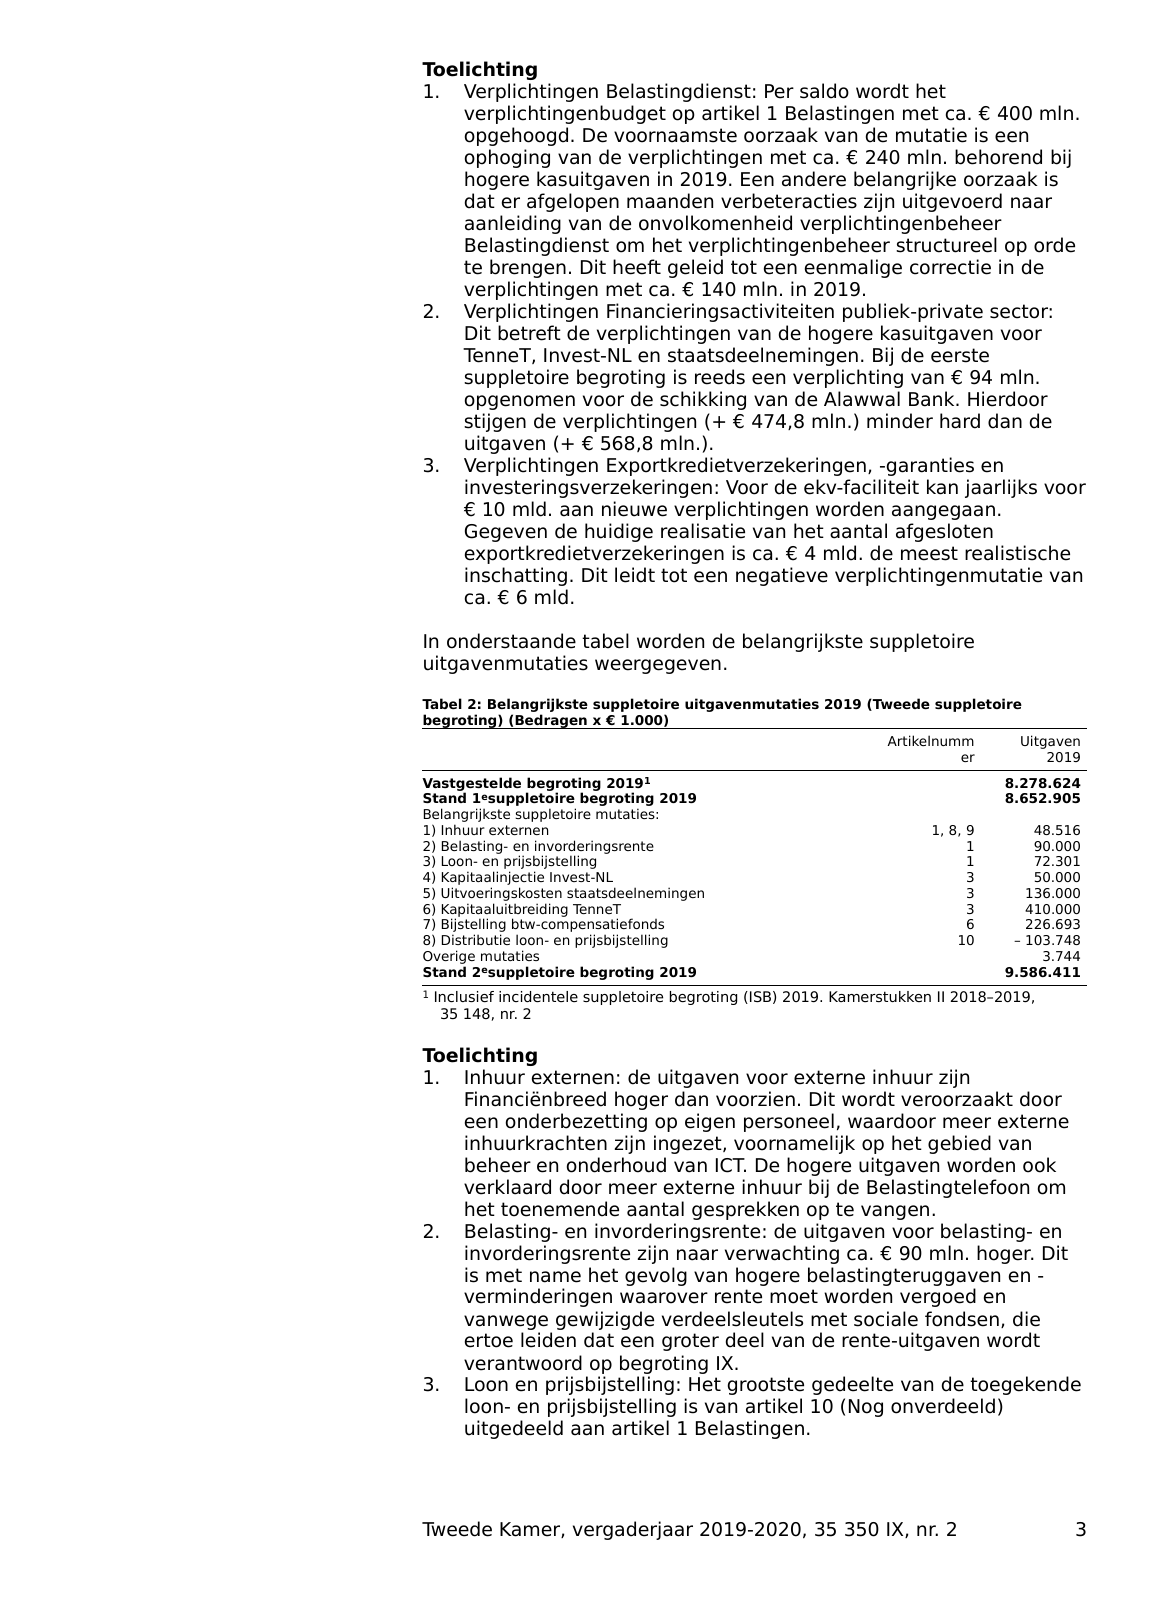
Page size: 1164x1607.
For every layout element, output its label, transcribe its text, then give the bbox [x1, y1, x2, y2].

table_cell 1, 8, 9 [874, 823, 980, 838]
text 3. Verplichtingen Exportkredietverzekeringen, -garanties en investeringsverzekeringen: Voor de ekv-faciliteit kan jaarlijks voor € 10 mld. aan nieuwe verplichtingen worden aangegaan. Gegeven de huidige realisatie van het aantal afgesloten exportkredietverzekeringen is ca. € 4 mld. de meest realistische inschatting. Dit leidt tot een negatieve verplichtingenmutatie van ca. € 6 mld. [422, 455, 1087, 608]
table_cell 1 [874, 839, 980, 854]
table_cell 9.586.411 [980, 964, 1087, 985]
table_cell 2) Belasting- en invorderingsrente [422, 839, 874, 854]
table_cell Overige mutaties [422, 949, 874, 964]
table_cell 50.000 [980, 870, 1087, 886]
text 2. Verplichtingen Financieringsactiviteiten publiek-private sector: Dit betreft de verplichtingen van de hogere kasuitgaven voor TenneT, Invest-NL en staatsdeelnemingen. Bij de eerste suppletoire begroting is reeds een verplichting van € 94 mln. opgenomen voor de schikking van de Alawwal Bank. Hierdoor stijgen de verplichtingen (+ € 474,8 mln.) minder hard dan de uitgaven (+ € 568,8 mln.). [422, 301, 1087, 455]
table_cell 72.301 [980, 854, 1087, 870]
table_cell [874, 964, 980, 985]
table_cell 10 [874, 933, 980, 949]
table_cell 1) Inhuur externen [422, 823, 874, 838]
table_cell Uitgaven 2019 [980, 729, 1087, 770]
table_cell [874, 791, 980, 807]
table_cell 48.516 [980, 823, 1087, 838]
table_cell 410.000 [980, 901, 1087, 917]
subtitle Toelichting [422, 1045, 1087, 1067]
table_cell – 103.748 [980, 933, 1087, 949]
table_cell [874, 807, 980, 823]
table_cell 1 [874, 854, 980, 870]
subtitle Toelichting [422, 59, 1087, 81]
table_cell Belangrijkste suppletoire mutaties: [422, 807, 874, 823]
table_cell 3 [874, 901, 980, 917]
table_cell 1 Inclusief incidentele suppletoire begroting (ISB) 2019. Kamerstukken II 2018–2019, 35 148, nr. 2 [422, 986, 1087, 1022]
table_cell Stand 1esuppletoire begroting 2019 [422, 791, 874, 807]
table_cell [980, 807, 1087, 823]
text 1. Inhuur externen: de uitgaven voor externe inhuur zijn Financiënbreed hoger dan voorzien. Dit wordt veroorzaakt door een onderbezetting op eigen personeel, waardoor meer externe inhuurkrachten zijn ingezet, voornamelijk op het gebied van beheer en onderhoud van ICT. De hogere uitgaven worden ook verklaard door meer externe inhuur bij de Belastingtelefoon om het toenemende aantal gesprekken op te vangen. [422, 1067, 1087, 1221]
text 2. Belasting- en invorderingsrente: de uitgaven voor belasting- en invorderingsrente zijn naar verwachting ca. € 90 mln. hoger. Dit is met name het gevolg van hogere belastingteruggaven en -verminderingen waarover rente moet worden vergoed en vanwege gewijzigde verdeelsleutels met sociale fondsen, die ertoe leiden dat een groter deel van de rente-uitgaven wordt verantwoord op begroting IX. [422, 1221, 1087, 1374]
table_cell 8.652.905 [980, 791, 1087, 807]
table_cell [422, 729, 874, 770]
table_cell 4) Kapitaalinjectie Invest-NL [422, 870, 874, 886]
table_cell 7) Bijstelling btw-compensatiefonds [422, 917, 874, 933]
table_cell 3) Loon- en prijsbijstelling [422, 854, 874, 870]
text 1. Verplichtingen Belastingdienst: Per saldo wordt het verplichtingenbudget op artikel 1 Belastingen met ca. € 400 mln. opgehoogd. De voornaamste oorzaak van de mutatie is een ophoging van de verplichtingen met ca. € 240 mln. behorend bij hogere kasuitgaven in 2019. Een andere belangrijke oorzaak is dat er afgelopen maanden verbeteracties zijn uitgevoerd naar aanleiding van de onvolkomenheid verplichtingenbeheer Belastingdienst om het verplichtingenbeheer structureel op orde te brengen. Dit heeft geleid tot een eenmalige correctie in de verplichtingen met ca. € 140 mln. in 2019. [422, 81, 1087, 301]
table_cell 136.000 [980, 886, 1087, 901]
table_cell 3 [874, 870, 980, 886]
table_cell [874, 949, 980, 964]
table_cell 3 [874, 886, 980, 901]
table_cell 8.278.624 [980, 771, 1087, 791]
table_cell 90.000 [980, 839, 1087, 854]
table_cell Artikelnummer [874, 729, 980, 770]
table_header Tabel 2: Belangrijkste suppletoire uitgavenmutaties 2019 (Tweede suppletoire begroting) (Bedragen x € 1.000) [422, 697, 1087, 728]
text 3. Loon en prijsbijstelling: Het grootste gedeelte van de toegekende loon- en prijsbijstelling is van artikel 10 (Nog onverdeeld) uitgedeeld aan artikel 1 Belastingen. [422, 1374, 1087, 1440]
table_cell 6 [874, 917, 980, 933]
table_cell 8) Distributie loon- en prijsbijstelling [422, 933, 874, 949]
text In onderstaande tabel worden de belangrijkste suppletoire uitgavenmutaties weergegeven. [422, 631, 1087, 675]
table_cell [874, 771, 980, 791]
table_cell 6) Kapitaaluitbreiding TenneT [422, 901, 874, 917]
table_cell Vastgestelde begroting 20191 [422, 771, 874, 791]
table_cell 5) Uitvoeringskosten staatsdeelnemingen [422, 886, 874, 901]
table_cell 3.744 [980, 949, 1087, 964]
table_cell 226.693 [980, 917, 1087, 933]
table_cell Stand 2esuppletoire begroting 2019 [422, 964, 874, 985]
